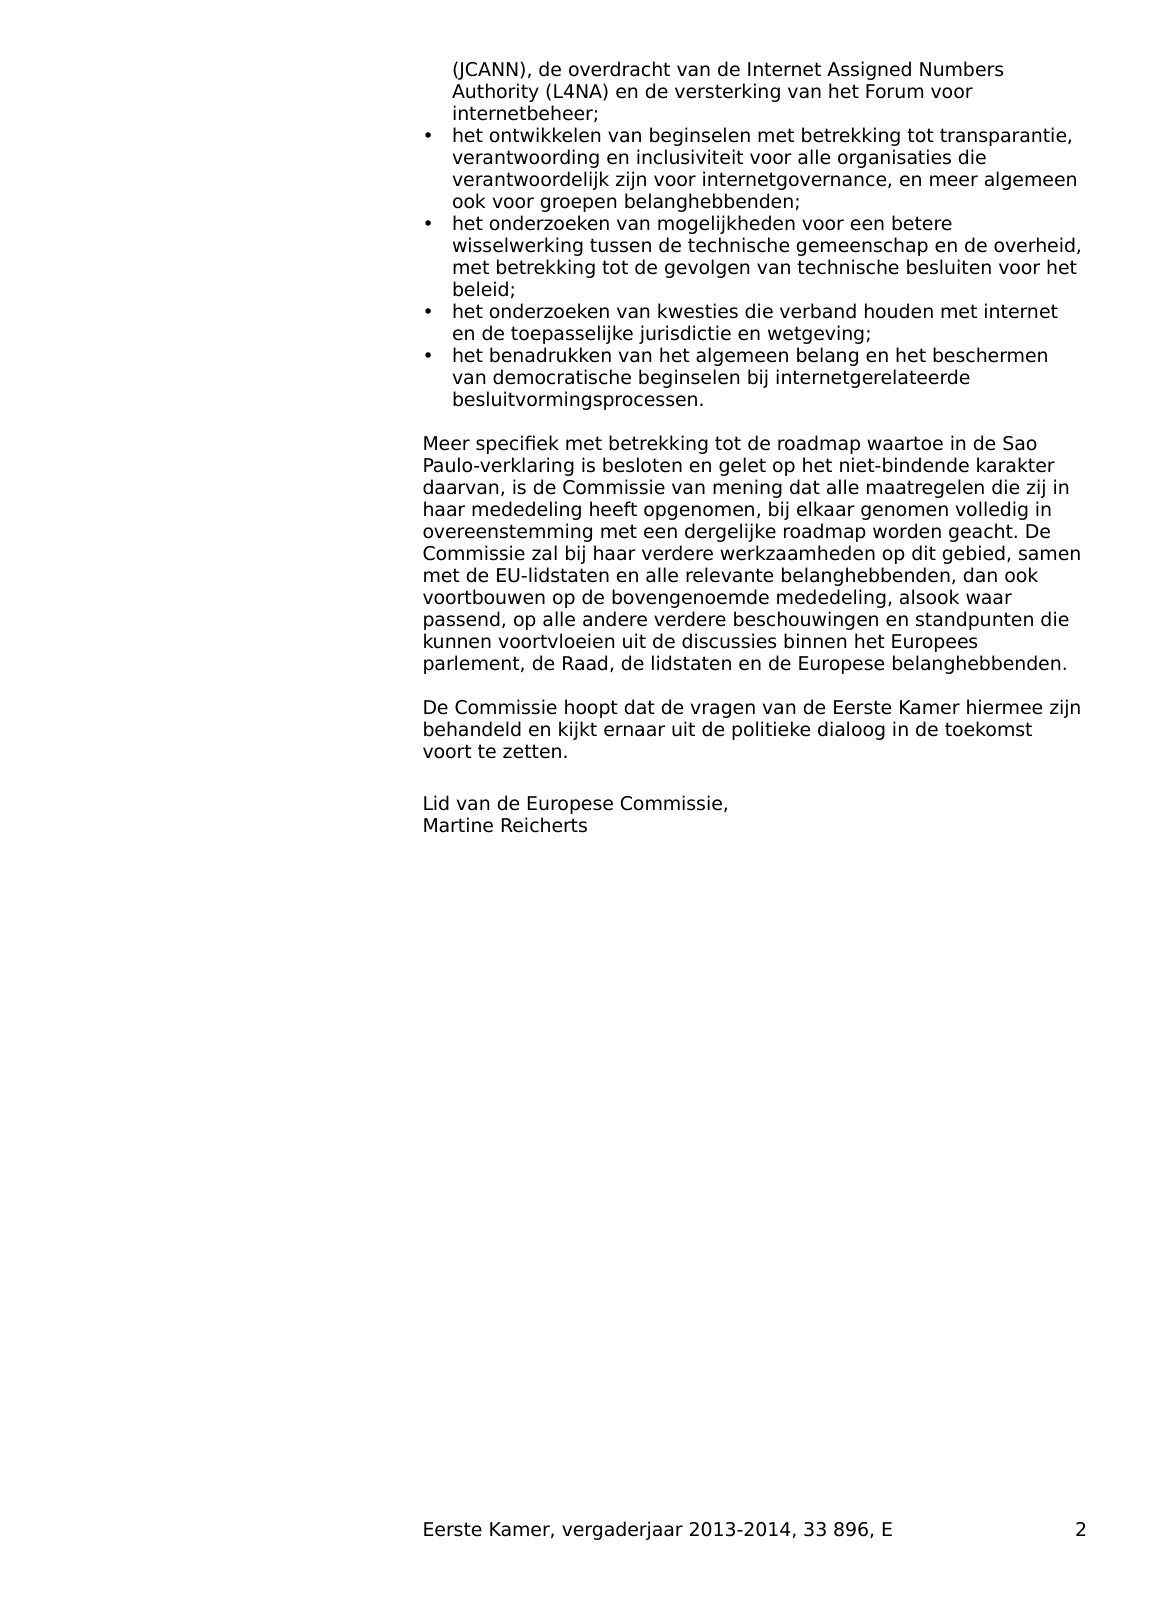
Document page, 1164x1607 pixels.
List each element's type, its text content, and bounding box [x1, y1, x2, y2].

text • het onderzoeken van mogelijkheden voor een betere wisselwerking tussen de technische gemeenschap en de overheid, met betrekking tot de gevolgen van technische besluiten voor het beleid; [422, 213, 1087, 301]
text Meer specifiek met betrekking tot de roadmap waartoe in de Sao Paulo-verklaring is besloten en gelet op het niet-bindende karakter daarvan, is de Commissie van mening dat alle maatregelen die zij in haar mededeling heeft opgenomen, bij elkaar genomen volledig in overeenstemming met een dergelijke roadmap worden geacht. De Commissie zal bij haar verdere werkzaamheden op dit gebied, samen met de EU-lidstaten en alle relevante belanghebbenden, dan ook voortbouwen op de bovengenoemde mededeling, alsook waar passend, op alle andere verdere beschouwingen en standpunten die kunnen voortvloeien uit de discussies binnen het Europees parlement, de Raad, de lidstaten en de Europese belanghebbenden. [422, 433, 1087, 675]
text • het benadrukken van het algemeen belang en het beschermen van democratische beginselen bij internetgerelateerde besluitvormingsprocessen. [422, 345, 1087, 411]
text (JCANN), de overdracht van de Internet Assigned Numbers Authority (L4NA) en de versterking van het Forum voor internetbeheer; [422, 59, 1087, 125]
text • het onderzoeken van kwesties die verband houden met internet en de toepasselijke jurisdictie en wetgeving; [422, 301, 1087, 345]
text De Commissie hoopt dat de vragen van de Eerste Kamer hiermee zijn behandeld en kijkt ernaar uit de politieke dialoog in de toekomst voort te zetten. [422, 697, 1087, 763]
text • het ontwikkelen van beginselen met betrekking tot transparantie, verantwoording en inclusiviteit voor alle organisaties die verantwoordelijk zijn voor internetgovernance, en meer algemeen ook voor groepen belanghebbenden; [422, 125, 1087, 213]
text Lid van de Europese Commissie, Martine Reicherts [422, 793, 1087, 837]
